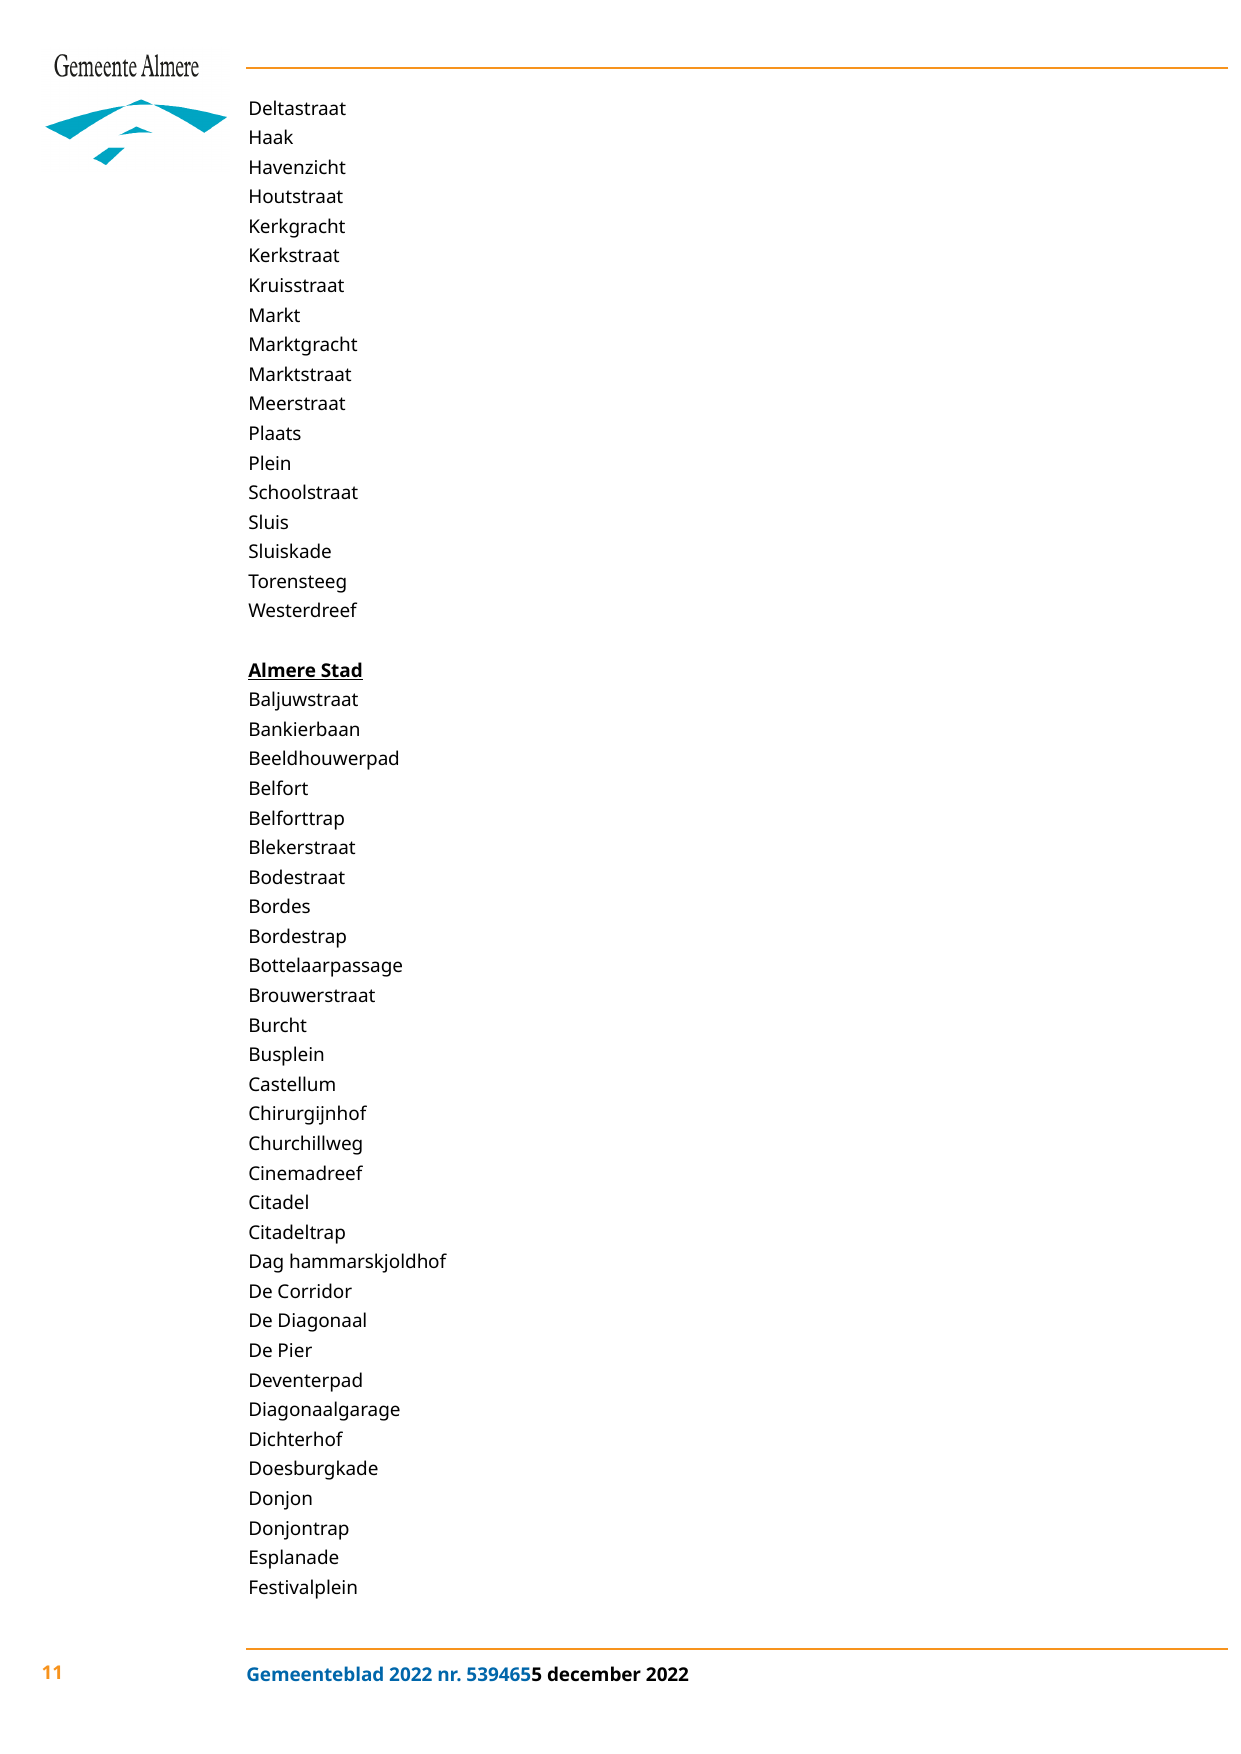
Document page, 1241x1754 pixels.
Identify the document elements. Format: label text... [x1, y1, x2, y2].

text Baljuwstraat [248, 686, 1152, 712]
text Churchillweg [248, 1130, 1152, 1156]
text Almere Stad [248, 657, 1152, 683]
text Sluiskade [248, 538, 1152, 564]
text Haak [248, 124, 1152, 150]
text Chirurgijnhof [248, 1101, 1152, 1126]
text Donjontrap [248, 1515, 1152, 1541]
text Deltastraat [248, 95, 1152, 121]
text Belfort [248, 775, 1152, 801]
text Schoolstraat [248, 479, 1152, 505]
text De Corridor [248, 1278, 1152, 1304]
text Brouwerstraat [248, 982, 1152, 1008]
text Citadeltrap [248, 1219, 1152, 1245]
text Havenzicht [248, 154, 1152, 180]
text Sluis [248, 509, 1152, 535]
text Busplein [248, 1041, 1152, 1067]
text Blekerstraat [248, 834, 1152, 860]
text Westerdreef [248, 598, 1152, 623]
text Bordes [248, 893, 1152, 919]
text Plaats [248, 420, 1152, 446]
text Marktstraat [248, 361, 1152, 387]
text Houtstraat [248, 183, 1152, 209]
text Beeldhouwerpad [248, 746, 1152, 771]
text Festivalplein [248, 1574, 1152, 1600]
text Bodestraat [248, 864, 1152, 890]
text Deventerpad [248, 1367, 1152, 1393]
text Kerkgracht [248, 213, 1152, 239]
text Donjon [248, 1485, 1152, 1511]
text Marktgracht [248, 331, 1152, 357]
text Dichterhof [248, 1426, 1152, 1452]
text Diagonaalgarage [248, 1396, 1152, 1422]
text Castellum [248, 1071, 1152, 1097]
text Torensteeg [248, 568, 1152, 594]
text Doesburgkade [248, 1456, 1152, 1481]
text Plein [248, 450, 1152, 476]
text Kruisstraat [248, 272, 1152, 298]
text Burcht [248, 1012, 1152, 1038]
picture [41, 47, 231, 172]
text De Pier [248, 1337, 1152, 1363]
text Bottelaarpassage [248, 953, 1152, 978]
text Esplanade [248, 1544, 1152, 1570]
text Meerstraat [248, 391, 1152, 416]
text Cinemadreef [248, 1160, 1152, 1186]
text Bordestrap [248, 923, 1152, 949]
text De Diagonaal [248, 1308, 1152, 1333]
text Markt [248, 302, 1152, 328]
text Belforttrap [248, 805, 1152, 831]
text Dag hammarskjoldhof [248, 1248, 1152, 1274]
text Citadel [248, 1189, 1152, 1215]
text Kerkstraat [248, 243, 1152, 268]
text Bankierbaan [248, 716, 1152, 742]
